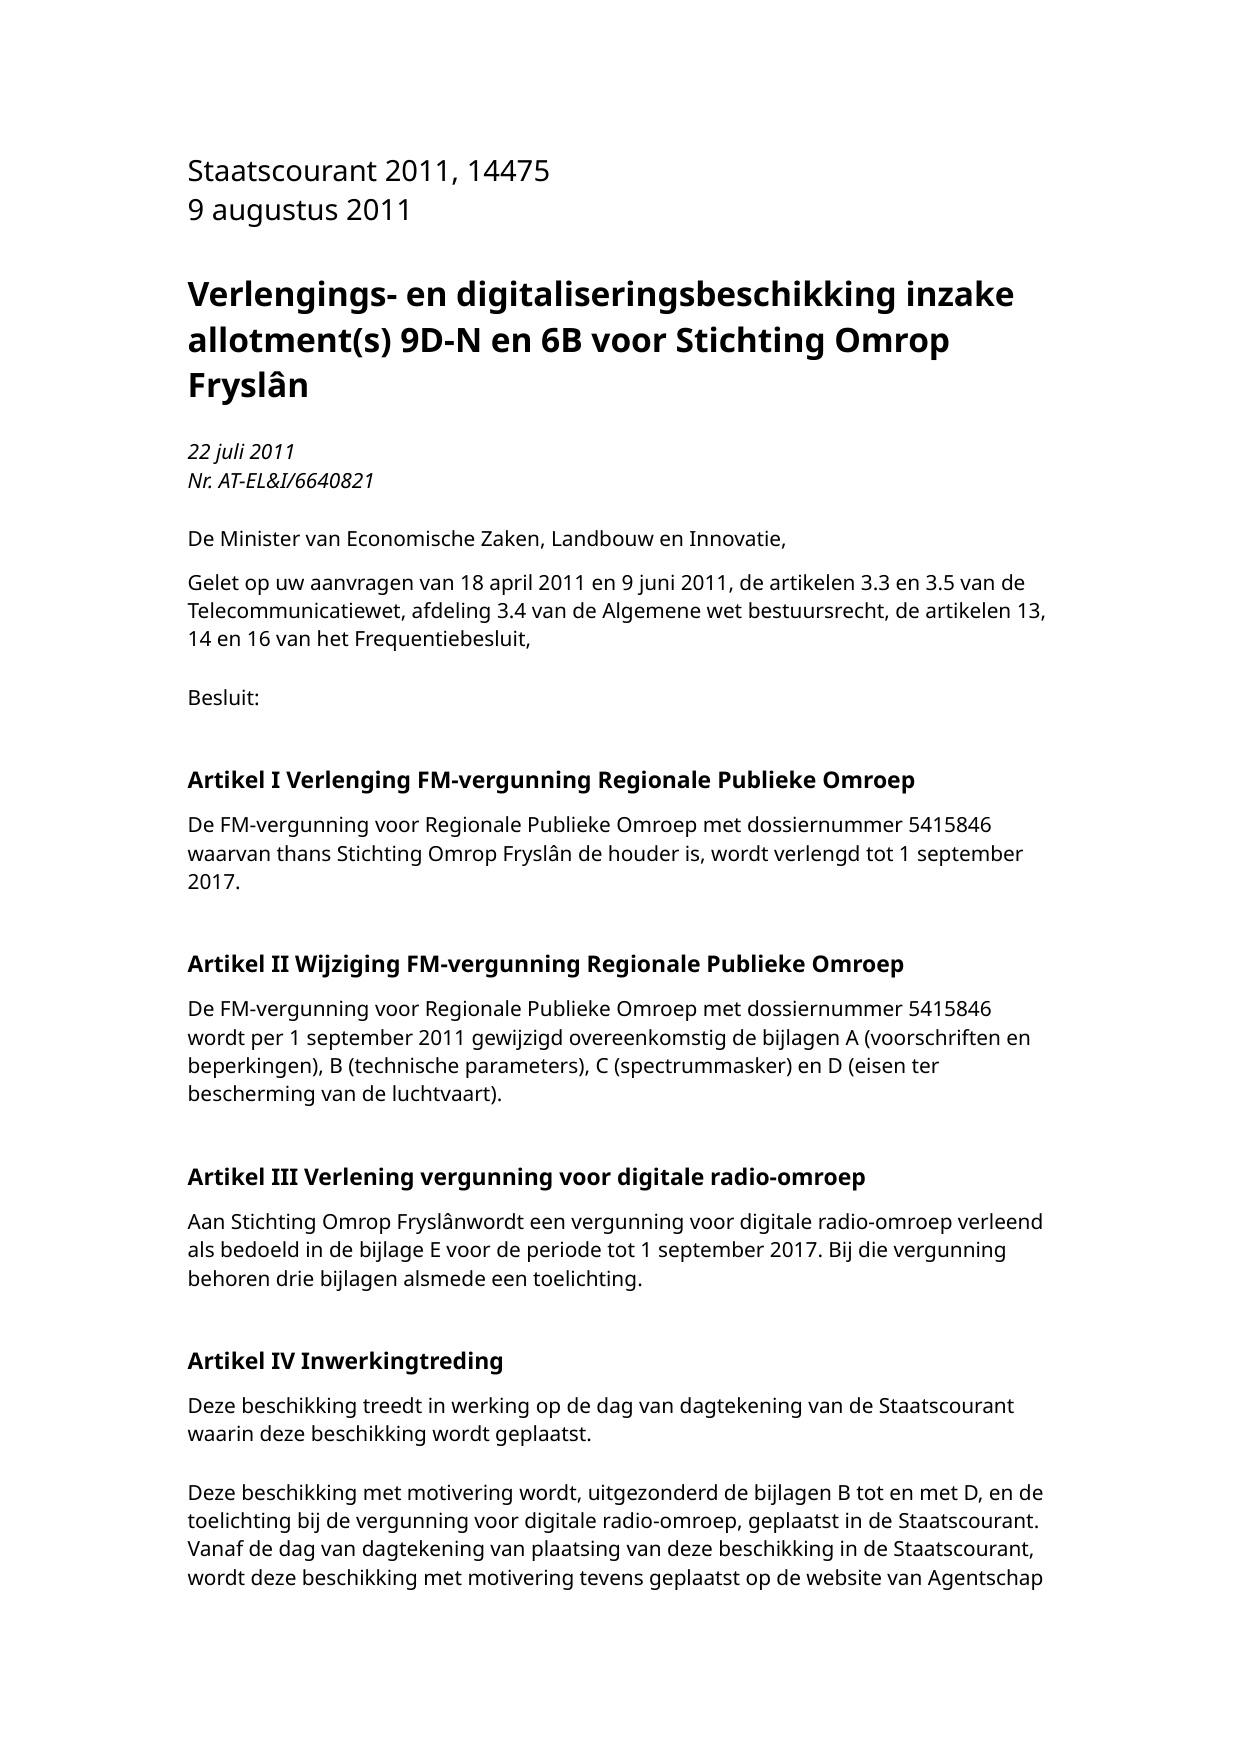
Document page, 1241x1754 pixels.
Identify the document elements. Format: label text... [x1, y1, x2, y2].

subtitle Artikel III Verlening vergunning voor digitale radio-omroep [187, 1161, 1053, 1192]
subtitle Artikel II Wijziging FM-vergunning Regionale Publieke Omroep [187, 948, 1053, 979]
text De FM-vergunning voor Regionale Publieke Omroep met dossiernummer 5415846 waarvan thans Stichting Omrop Fryslân de houder is, wordt verlengd tot 1 september 2017. [187, 810, 1053, 896]
subtitle Artikel I Verlenging FM-vergunning Regionale Publieke Omroep [187, 764, 1053, 795]
text 9 augustus 2011 [187, 190, 1053, 229]
text Staatscourant 2011, 14475 [187, 150, 1053, 190]
text Aan Stichting Omrop Fryslânwordt een vergunning voor digitale radio-omroep verleend als bedoeld in de bijlage E voor de periode tot 1 september 2017. Bij die vergunning behoren drie bijlagen alsmede een toelichting. [187, 1207, 1053, 1292]
text De FM-vergunning voor Regionale Publieke Omroep met dossiernummer 5415846 wordt per 1 september 2011 gewijzigd overeenkomstig de bijlagen A (voorschriften en beperkingen), B (technische parameters), C (spectrummasker) en D (eisen ter bescherming van de luchtvaart). [187, 994, 1053, 1108]
text Besluit: [187, 683, 1053, 711]
text Deze beschikking met motivering wordt, uitgezonderd de bijlagen B tot en met D, en de toelichting bij de vergunning voor digitale radio-omroep, geplaatst in de Staatscourant. Vanaf de dag van dagtekening van plaatsing van deze beschikking in de Staatscourant, wordt deze beschikking met motivering tevens geplaatst op de website van Agentschap [187, 1478, 1053, 1591]
subtitle Verlengings- en digitaliseringsbeschikking inzake allotment(s) 9D-N en 6B voor Stichting Omrop Fryslân [187, 271, 1053, 407]
text De Minister van Economische Zaken, Landbouw en Innovatie, [187, 524, 1053, 553]
subtitle Artikel IV Inwerkingtreding [187, 1344, 1053, 1376]
text Deze beschikking treedt in werking op de dag van dagtekening van de Staatscourant waarin deze beschikking wordt geplaatst. [187, 1391, 1053, 1448]
text Nr. AT-EL&I/6640821 [187, 466, 1053, 494]
text 22 juli 2011 [187, 437, 1053, 466]
text Gelet op uw aanvragen van 18 april 2011 en 9 juni 2011, de artikelen 3.3 en 3.5 van de Telecommunicatiewet, afdeling 3.4 van de Algemene wet bestuursrecht, de artikelen 13, 14 en 16 van het Frequentiebesluit, [187, 568, 1053, 653]
